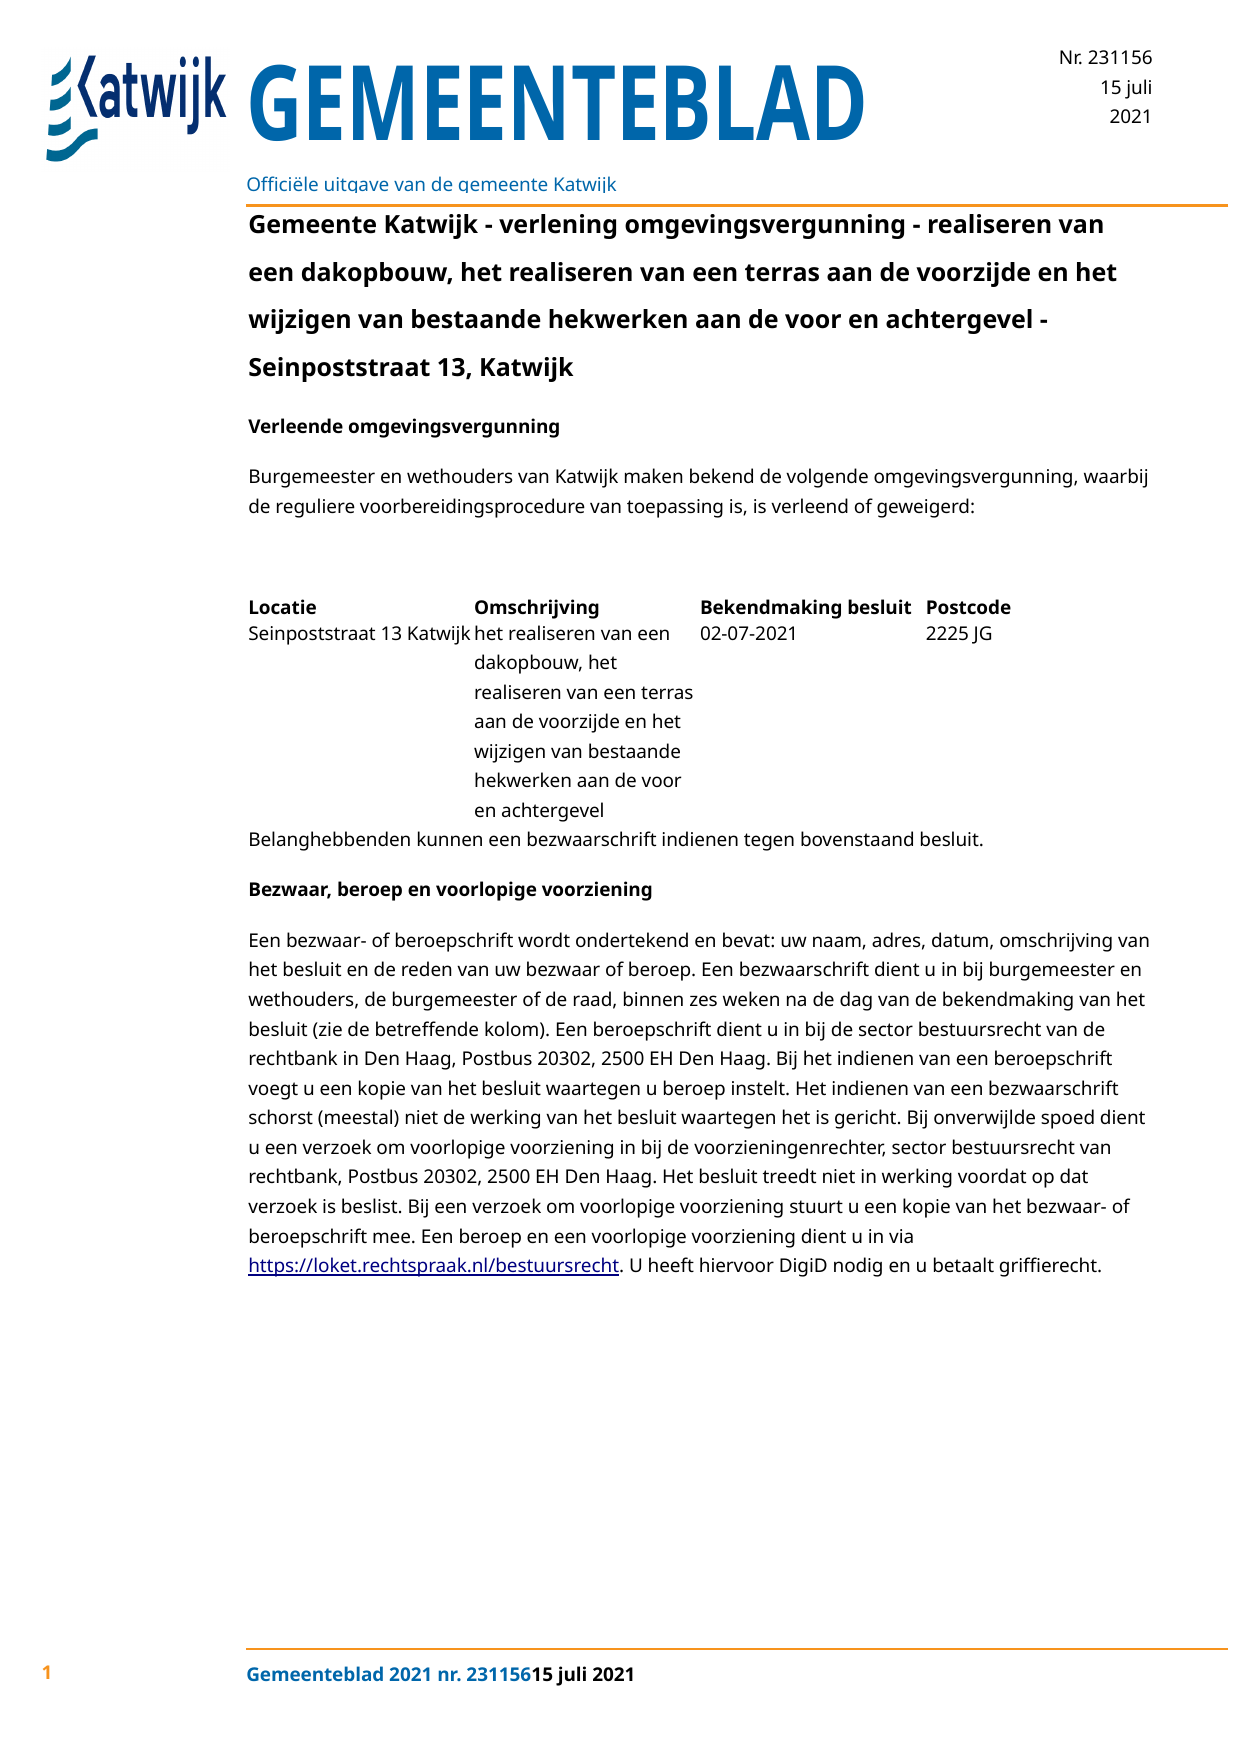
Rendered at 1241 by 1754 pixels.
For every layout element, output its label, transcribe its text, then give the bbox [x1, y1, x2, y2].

text Belanghebbenden kunnen een bezwaarschrift indienen tegen bovenstaand besluit. [248, 826, 1152, 852]
picture [41, 47, 231, 172]
table_header Postcode [926, 594, 1152, 620]
table_header Bekendmaking besluit [700, 594, 926, 620]
table_cell 02-07-2021 [700, 620, 926, 823]
text Een bezwaar- of beroepschrift wordt ondertekend en bevat: uw naam, adres, datum, omschrijving van het besluit en de reden van uw bezwaar of beroep. Een bezwaarschrift dient u in bij burgemeester en wethouders, de burgemeester of de raad, binnen zes weken na de dag van de bekendmaking van het besluit (zie de betreffende kolom). Een beroepschrift dient u in bij de sector bestuursrecht van de rechtbank in Den Haag, Postbus 20302, 2500 EH Den Haag. Bij het indienen van een beroepschrift voegt u een kopie van het besluit waartegen u beroep instelt. Het indienen van een bezwaarschrift schorst (meestal) niet de werking van het besluit waartegen het is gericht. Bij onverwijlde spoed dient u een verzoek om voorlopige voorziening in bij de voorzieningenrechter, sector bestuursrecht van rechtbank, Postbus 20302, 2500 EH Den Haag. Het besluit treedt niet in werking voordat op dat verzoek is beslist. Bij een verzoek om voorlopige voorziening stuurt u een kopie van het bezwaar- of beroepschrift mee. Een beroep en een voorlopige voorziening dient u in via https://loket.rechtspraak.nl/bestuursrecht. U heeft hiervoor DigiD nodig en u betaalt griffierecht. [248, 927, 1152, 1278]
text Burgemeester en wethouders van Katwijk maken bekend de volgende omgevingsvergunning, waarbij de reguliere voorbereidingsprocedure van toepassing is, is verleend of geweigerd: [248, 463, 1152, 519]
table_cell het realiseren van een dakopbouw, het realiseren van een terras aan de voorzijde en het wijzigen van bestaande hekwerken aan de voor en achtergevel [474, 620, 700, 823]
table_header Omschrijving [474, 594, 700, 620]
table_header Locatie [248, 594, 474, 620]
text Bezwaar, beroep en voorlopige voorziening [248, 877, 1152, 902]
table_cell Seinpoststraat 13 Katwijk [248, 620, 474, 823]
text Verleende omgevingsvergunning [248, 413, 1152, 439]
table_cell 2225 JG [926, 620, 1152, 823]
text Gemeente Katwijk - verlening omgevingsvergunning - realiseren van een dakopbouw, het realiseren van een terras aan de voorzijde en het wijzigen van bestaande hekwerken aan de voor en achtergevel - Seinpoststraat 13, Katwijk [248, 207, 1152, 384]
